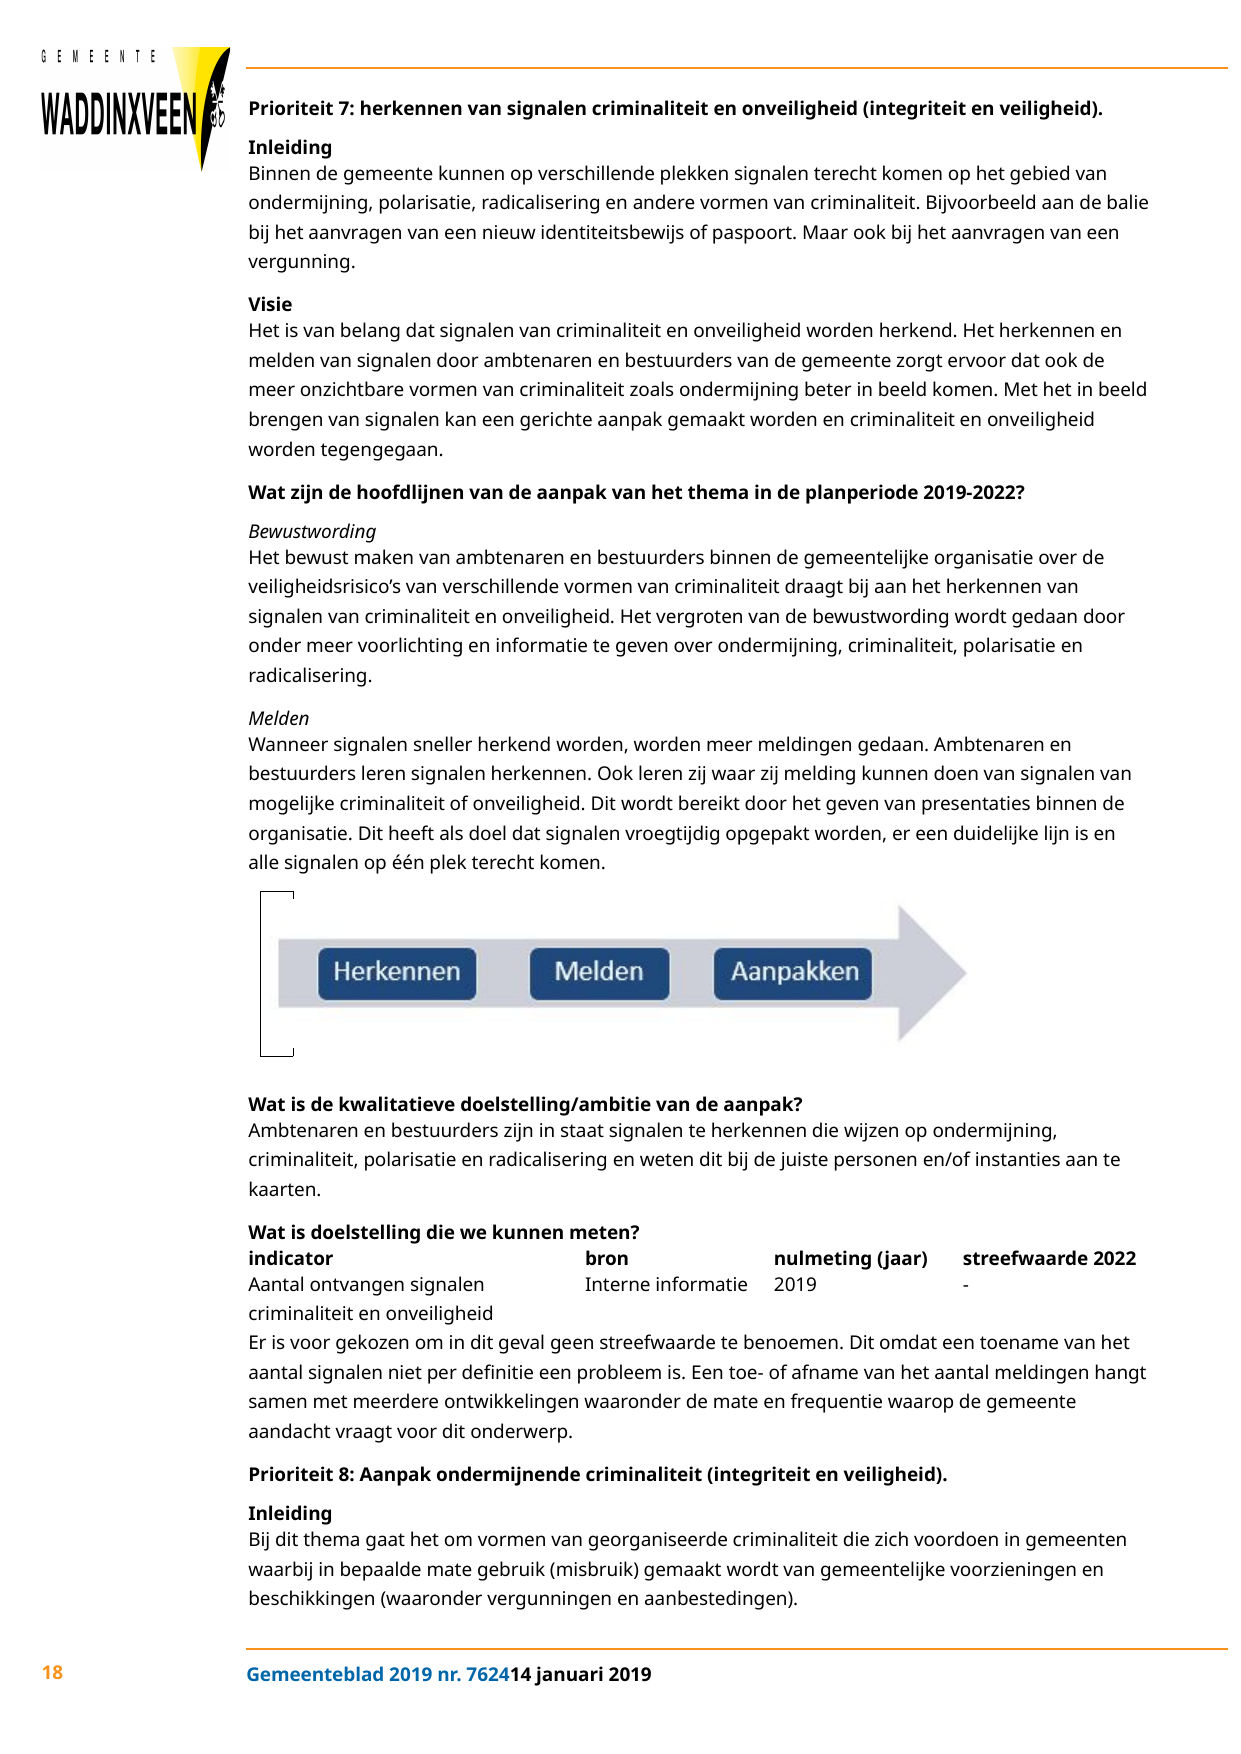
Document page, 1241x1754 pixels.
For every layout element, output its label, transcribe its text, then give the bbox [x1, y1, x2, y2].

text Het bewust maken van ambtenaren en bestuurders binnen de gemeentelijke organisatie over de veiligheidsrisico’s van verschillende vormen van criminaliteit draagt bij aan het herkennen van signalen van criminaliteit en onveiligheid. Het vergroten van de bewustwording wordt gedaan door onder meer voorlichting en informatie te geven over ondermijning, criminaliteit, polarisatie en radicalisering. [248, 544, 1152, 688]
table_header nulmeting (jaar) [774, 1245, 963, 1271]
table_cell 2019 [774, 1271, 963, 1326]
text Binnen de gemeente kunnen op verschillende plekken signalen terecht komen op het gebied van ondermijning, polarisatie, radicalisering en andere vormen van criminaliteit. Bijvoorbeeld aan de balie bij het aanvragen van een nieuw identiteitsbewijs of paspoort. Maar ook bij het aanvragen van een vergunning. [248, 160, 1152, 274]
text Er is voor gekozen om in dit geval geen streefwaarde te benoemen. Dit omdat een toename van het aantal signalen niet per definitie een probleem is. Een toe- of afname van het aantal meldingen hangt samen met meerdere ontwikkelingen waaronder de mate en frequentie waarop de gemeente aandacht vraagt voor dit onderwerp. [248, 1329, 1152, 1444]
text Wat is doelstelling die we kunnen meten? [248, 1219, 1152, 1245]
text Wat zijn de hoofdlijnen van de aanpak van het thema in de planperiode 2019-2022? [248, 479, 1152, 504]
table_cell Interne informatie [585, 1271, 774, 1326]
text Ambtenaren en bestuurders zijn in staat signalen te herkennen die wijzen op ondermijning, criminaliteit, polarisatie en radicalisering en weten dit bij de juiste personen en/of instanties aan te kaarten. [248, 1117, 1152, 1202]
table_header bron [585, 1245, 774, 1271]
text Wat is de kwalitatieve doelstelling/ambitie van de aanpak? [248, 1091, 1152, 1117]
text Inleiding [248, 1501, 1152, 1526]
text Prioriteit 7: herkennen van signalen criminaliteit en onveiligheid (integriteit en veiligheid). [248, 95, 1152, 121]
text Wanneer signalen sneller herkend worden, worden meer meldingen gedaan. Ambtenaren en bestuurders leren signalen herkennen. Ook leren zij waar zij melding kunnen doen van signalen van mogelijke criminaliteit of onveiligheid. Dit wordt bereikt door het geven van presentaties binnen de organisatie. Dit heeft als doel dat signalen vroegtijdig opgepakt worden, er een duidelijke lijn is en alle signalen op één plek terecht komen. [248, 731, 1152, 875]
table_header streefwaarde 2022 [963, 1245, 1152, 1271]
text Bij dit thema gaat het om vormen van georganiseerde criminaliteit die zich voordoen in gemeenten waarbij in bepaalde mate gebruik (misbruik) gemaakt wordt van gemeentelijke voorzieningen en beschikkingen (waaronder vergunningen en aanbestedingen). [248, 1526, 1152, 1611]
text Visie [248, 292, 1152, 317]
table_header indicator [248, 1245, 585, 1271]
text Melden [248, 705, 1152, 731]
table_cell - [963, 1271, 1152, 1326]
text Prioriteit 8: Aanpak ondermijnende criminaliteit (integriteit en veiligheid). [248, 1461, 1152, 1487]
text Het is van belang dat signalen van criminaliteit en onveiligheid worden herkend. Het herkennen en melden van signalen door ambtenaren en bestuurders van de gemeente zorgt ervoor dat ook de meer onzichtbare vormen van criminaliteit zoals ondermijning beter in beeld komen. Met het in beeld brengen van signalen kan een gerichte aanpak gemaakt worden en criminaliteit en onveiligheid worden tegengegaan. [248, 317, 1152, 461]
picture [268, 899, 978, 1048]
text Bewustwording [248, 518, 1152, 544]
text Inleiding [248, 134, 1152, 160]
table_cell Aantal ontvangen signalen criminaliteit en onveiligheid [248, 1271, 585, 1326]
picture [41, 47, 231, 172]
